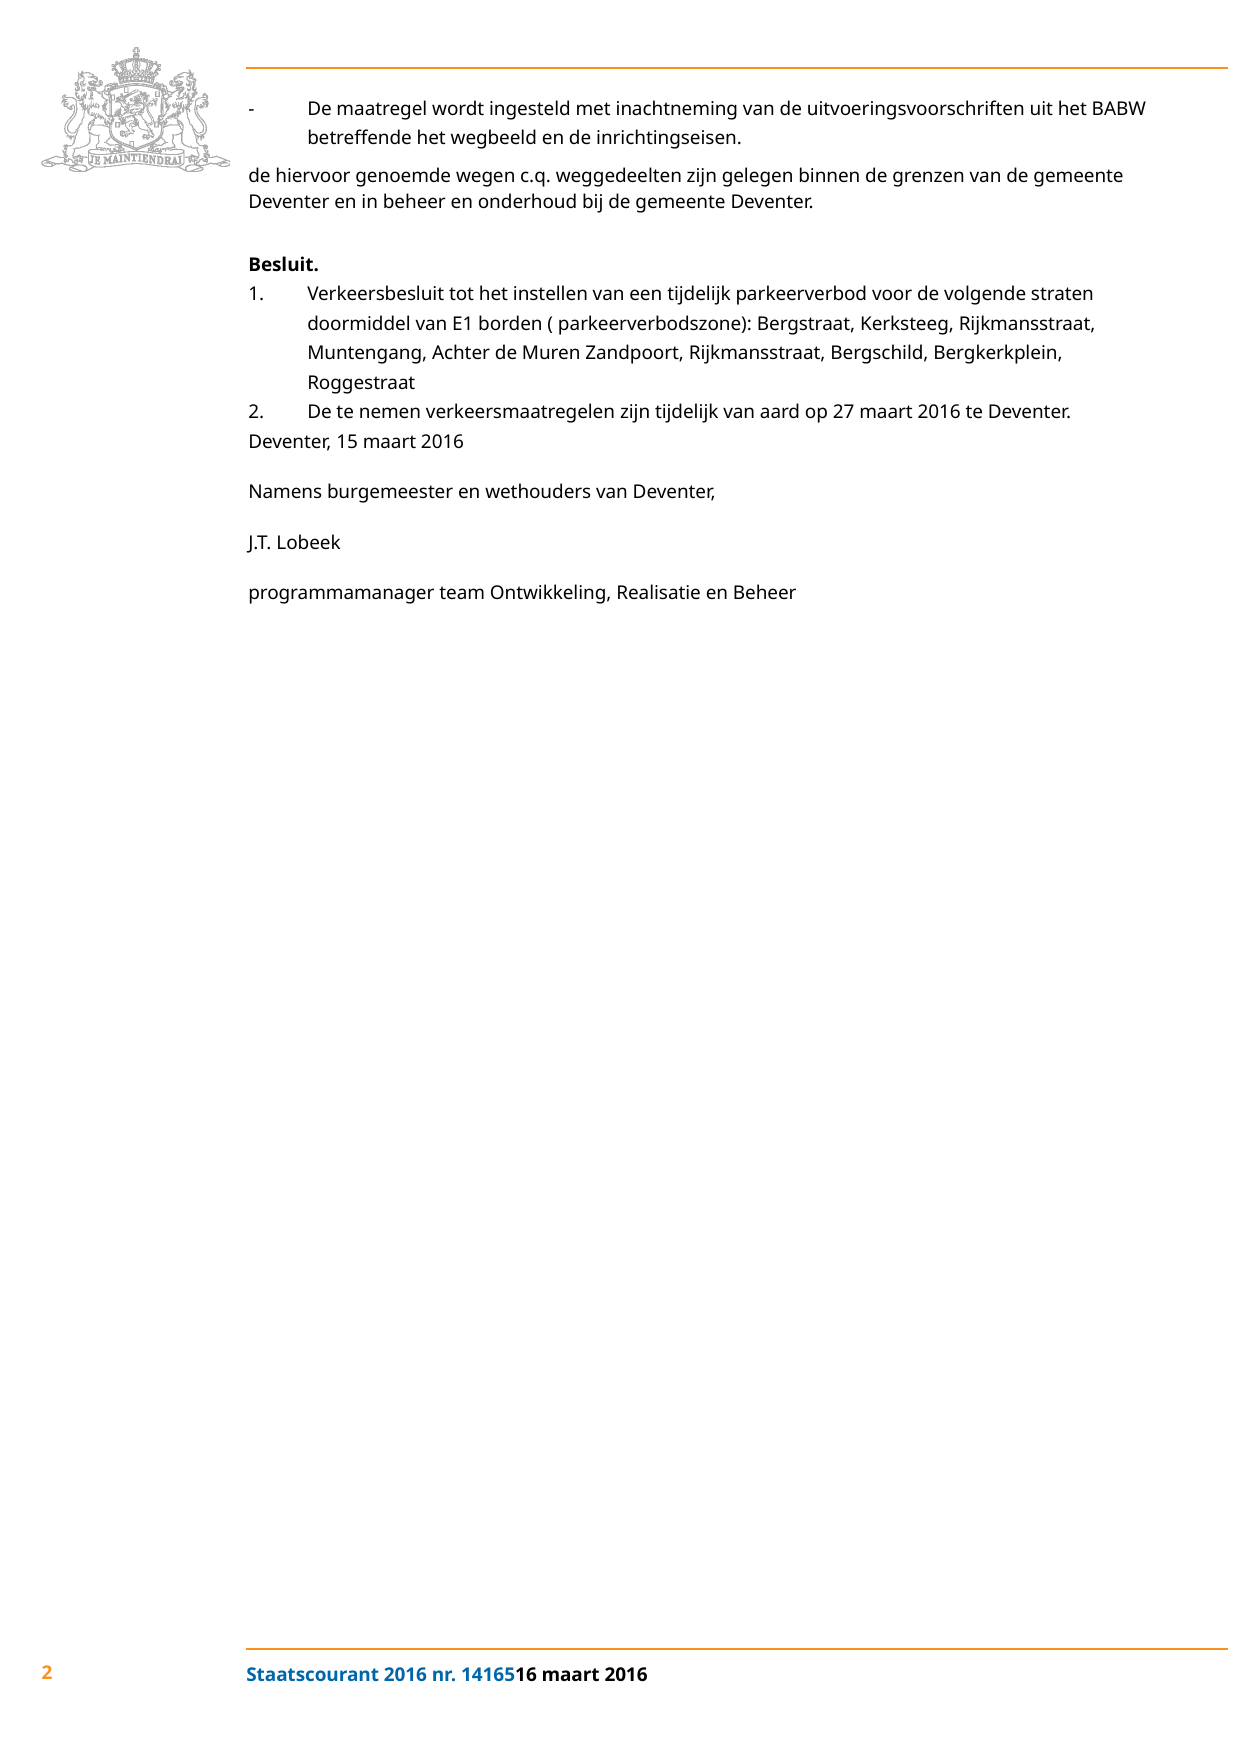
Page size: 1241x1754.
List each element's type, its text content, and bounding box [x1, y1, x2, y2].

text Besluit. [248, 251, 1152, 276]
list De maatregel wordt ingesteld met inachtneming van de uitvoeringsvoorschriften uit het BABW betreffende het wegbeeld en de inrichtingseisen. [248, 95, 1152, 150]
text de hiervoor genoemde wegen c.q. weggedeelten zijn gelegen binnen de grenzen van de gemeente Deventer en in beheer en onderhoud bij de gemeente Deventer. [248, 162, 1152, 214]
text Namens burgemeester en wethouders van Deventer, [248, 479, 1152, 504]
text programmamanager team Ontwikkeling, Realisatie en Beheer [248, 579, 1152, 605]
text J.T. Lobeek [248, 529, 1152, 555]
list De te nemen verkeersmaatregelen zijn tijdelijk van aard op 27 maart 2016 te Deventer. [248, 399, 1152, 424]
text Deventer, 15 maart 2016 [248, 428, 1152, 454]
list Verkeersbesluit tot het instellen van een tijdelijk parkeerverbod voor de volgende straten doormiddel van E1 borden ( parkeerverbodszone): Bergstraat, Kerksteeg, Rijkmansstraat, Muntengang, Achter de Muren Zandpoort, Rijkmansstraat, Bergschild, Bergkerkplein, Roggestraat [248, 280, 1152, 395]
picture [41, 47, 231, 172]
